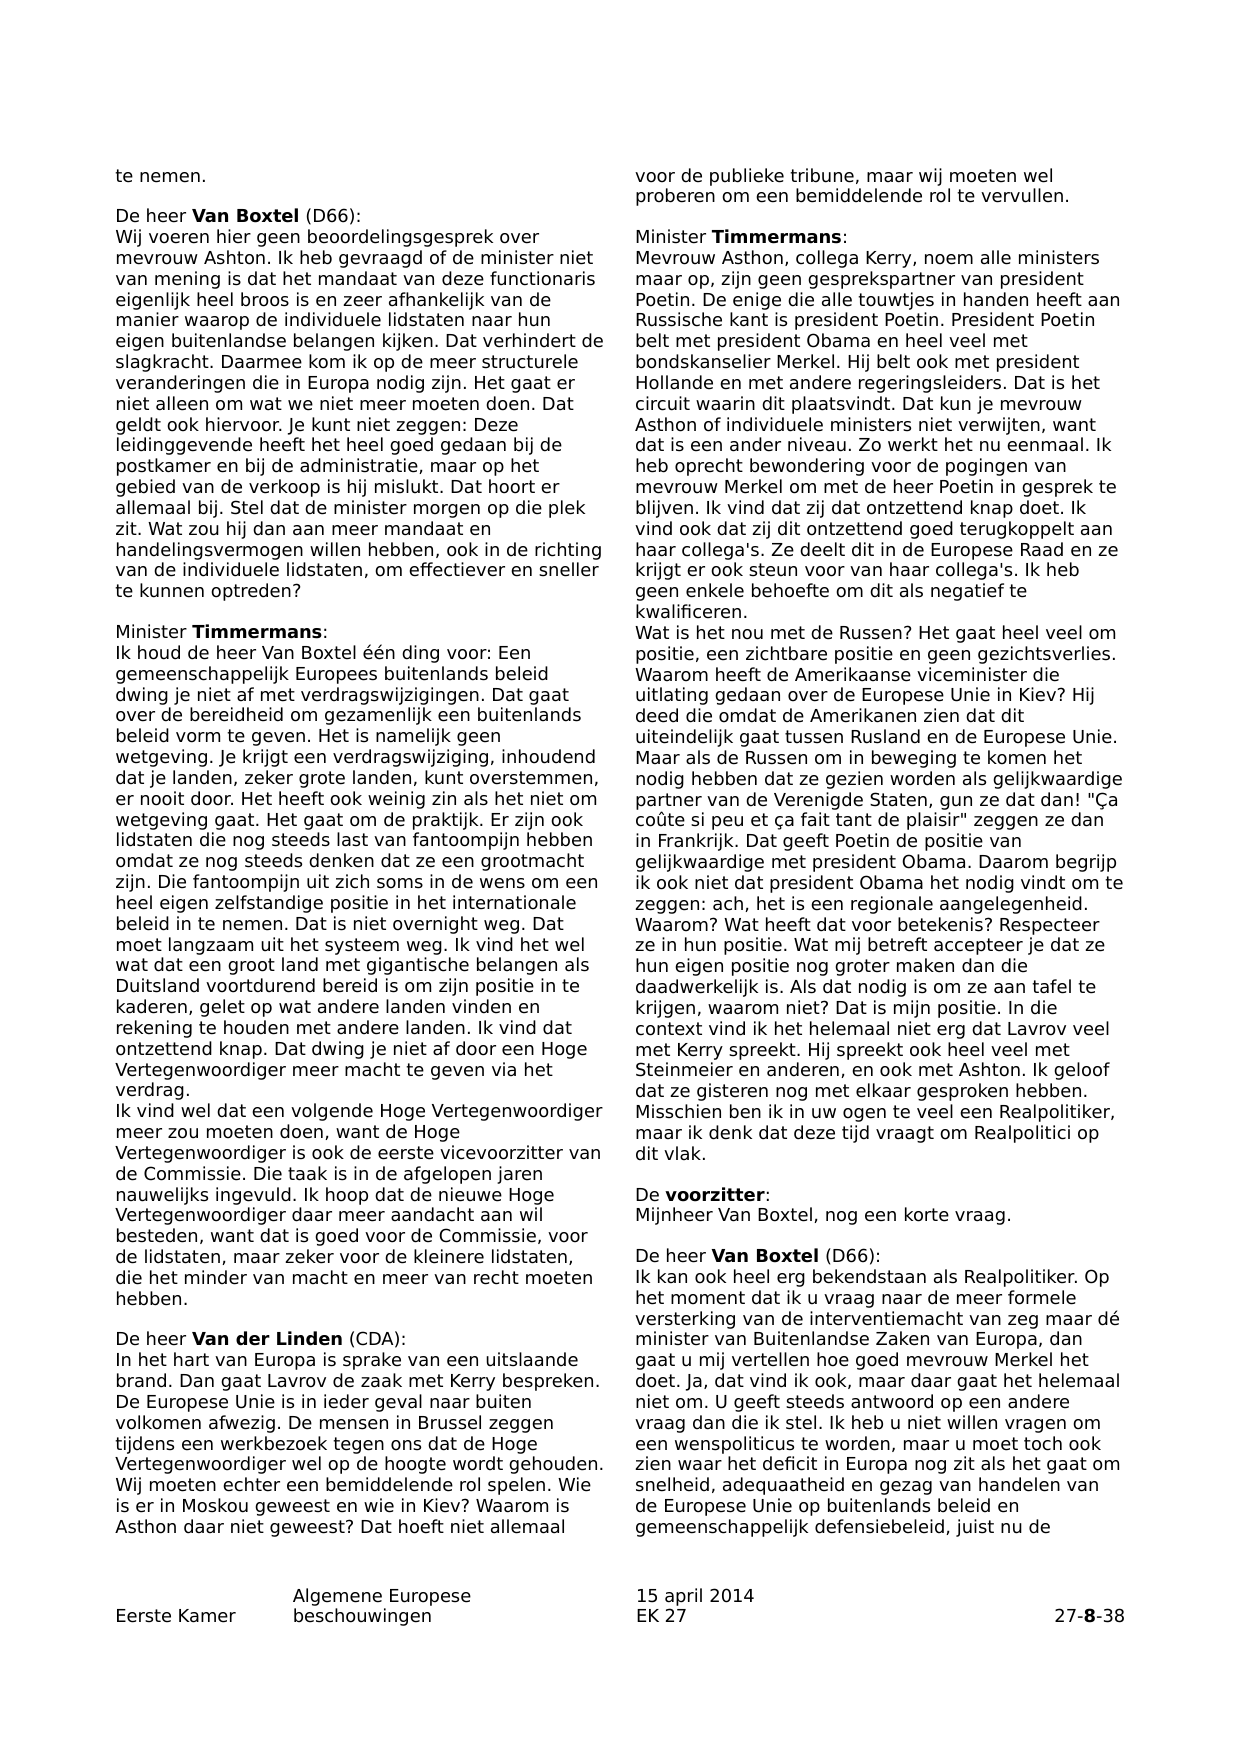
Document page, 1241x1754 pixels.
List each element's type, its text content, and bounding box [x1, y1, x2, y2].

text De voorzitter: [635, 1184, 1125, 1205]
text Minister Timmermans: [635, 227, 1125, 248]
text Ik vind wel dat een volgende Hoge Vertegenwoordiger meer zou moeten doen, want de Hoge Vertegenwoordiger is ook de eerste vicevoorzitter van de Commissie. Die taak is in de afgelopen jaren nauwelijks ingevuld. Ik hoop dat de nieuwe Hoge Vertegenwoordiger daar meer aandacht aan wil besteden, want dat is goed voor de Commissie, voor de lidstaten, maar zeker voor de kleinere lidstaten, die het minder van macht en meer van recht moeten hebben. [115, 1101, 605, 1309]
text voor de publieke tribune, maar wij moeten wel proberen om een bemiddelende rol te vervullen. [635, 165, 1125, 207]
text Mijnheer Van Boxtel, nog een korte vraag. [635, 1205, 1125, 1226]
text De heer Van der Linden (CDA): [115, 1329, 605, 1350]
text De heer Van Boxtel (D66): [115, 206, 605, 227]
text In het hart van Europa is sprake van een uitslaande brand. Dan gaat Lavrov de zaak met Kerry bespreken. De Europese Unie is in ieder geval naar buiten volkomen afwezig. De mensen in Brussel zeggen tijdens een werkbezoek tegen ons dat de Hoge Vertegenwoordiger wel op de hoogte wordt gehouden. Wij moeten echter een bemiddelende rol spelen. Wie is er in Moskou geweest en wie in Kiev? Waarom is Asthon daar niet geweest? Dat hoeft niet allemaal [115, 1350, 605, 1537]
text te nemen. [115, 165, 605, 186]
text De heer Van Boxtel (D66): [635, 1246, 1125, 1267]
text Ik houd de heer Van Boxtel één ding voor: Een gemeenschappelijk Europees buitenlands beleid dwing je niet af met verdragswijzigingen. Dat gaat over de bereidheid om gezamenlijk een buitenlands beleid vorm te geven. Het is namelijk geen wetgeving. Je krijgt een verdragswijziging, inhoudend dat je landen, zeker grote landen, kunt overstemmen, er nooit door. Het heeft ook weinig zin als het niet om wetgeving gaat. Het gaat om de praktijk. Er zijn ook lidstaten die nog steeds last van fantoompijn hebben omdat ze nog steeds denken dat ze een grootmacht zijn. Die fantoompijn uit zich soms in de wens om een heel eigen zelfstandige positie in het internationale beleid in te nemen. Dat is niet overnight weg. Dat moet langzaam uit het systeem weg. Ik vind het wel wat dat een groot land met gigantische belangen als Duitsland voortdurend bereid is om zijn positie in te kaderen, gelet op wat andere landen vinden en rekening te houden met andere landen. Ik vind dat ontzettend knap. Dat dwing je niet af door een Hoge Vertegenwoordiger meer macht te geven via het verdrag. [115, 643, 605, 1101]
text Ik kan ook heel erg bekendstaan als Realpolitiker. Op het moment dat ik u vraag naar de meer formele versterking van de interventiemacht van zeg maar dé minister van Buitenlandse Zaken van Europa, dan gaat u mij vertellen hoe goed mevrouw Merkel het doet. Ja, dat vind ik ook, maar daar gaat het helemaal niet om. U geeft steeds antwoord op een andere vraag dan die ik stel. Ik heb u niet willen vragen om een wenspoliticus te worden, maar u moet toch ook zien waar het deficit in Europa nog zit als het gaat om snelheid, adequaatheid en gezag van handelen van de Europese Unie op buitenlands beleid en gemeenschappelijk defensiebeleid, juist nu de [635, 1267, 1125, 1537]
text Minister Timmermans: [115, 622, 605, 643]
text Wat is het nou met de Russen? Het gaat heel veel om positie, een zichtbare positie en geen gezichtsverlies. Waarom heeft de Amerikaanse viceminister die uitlating gedaan over de Europese Unie in Kiev? Hij deed die omdat de Amerikanen zien dat dit uiteindelijk gaat tussen Rusland en de Europese Unie. Maar als de Russen om in beweging te komen het nodig hebben dat ze gezien worden als gelijkwaardige partner van de Verenigde Staten, gun ze dat dan! "Ça coûte si peu et ça fait tant de plaisir" zeggen ze dan in Frankrijk. Dat geeft Poetin de positie van gelijkwaardige met president Obama. Daarom begrijp ik ook niet dat president Obama het nodig vindt om te zeggen: ach, het is een regionale aangelegenheid. Waarom? Wat heeft dat voor betekenis? Respecteer ze in hun positie. Wat mij betreft accepteer je dat ze hun eigen positie nog groter maken dan die daadwerkelijk is. Als dat nodig is om ze aan tafel te krijgen, waarom niet? Dat is mijn positie. In die context vind ik het helemaal niet erg dat Lavrov veel met Kerry spreekt. Hij spreekt ook heel veel met Steinmeier en anderen, en ook met Ashton. Ik geloof dat ze gisteren nog met elkaar gesproken hebben. Misschien ben ik in uw ogen te veel een Realpolitiker, maar ik denk dat deze tijd vraagt om Realpolitici op dit vlak. [635, 623, 1125, 1164]
text Wij voeren hier geen beoordelingsgesprek over mevrouw Ashton. Ik heb gevraagd of de minister niet van mening is dat het mandaat van deze functionaris eigenlijk heel broos is en zeer afhankelijk van de manier waarop de individuele lidstaten naar hun eigen buitenlandse belangen kijken. Dat verhindert de slagkracht. Daarmee kom ik op de meer structurele veranderingen die in Europa nodig zijn. Het gaat er niet alleen om wat we niet meer moeten doen. Dat geldt ook hiervoor. Je kunt niet zeggen: Deze leidinggevende heeft het heel goed gedaan bij de postkamer en bij de administratie, maar op het gebied van de verkoop is hij mislukt. Dat hoort er allemaal bij. Stel dat de minister morgen op die plek zit. Wat zou hij dan aan meer mandaat en handelingsvermogen willen hebben, ook in de richting van de individuele lidstaten, om effectiever en sneller te kunnen optreden? [115, 227, 605, 602]
text Mevrouw Asthon, collega Kerry, noem alle ministers maar op, zijn geen gesprekspartner van president Poetin. De enige die alle touwtjes in handen heeft aan Russische kant is president Poetin. President Poetin belt met president Obama en heel veel met bondskanselier Merkel. Hij belt ook met president Hollande en met andere regeringsleiders. Dat is het circuit waarin dit plaatsvindt. Dat kun je mevrouw Asthon of individuele ministers niet verwijten, want dat is een ander niveau. Zo werkt het nu eenmaal. Ik heb oprecht bewondering voor de pogingen van mevrouw Merkel om met de heer Poetin in gesprek te blijven. Ik vind dat zij dat ontzettend knap doet. Ik vind ook dat zij dit ontzettend goed terugkoppelt aan haar collega's. Ze deelt dit in de Europese Raad en ze krijgt er ook steun voor van haar collega's. Ik heb geen enkele behoefte om dit als negatief te kwalificeren. [635, 248, 1125, 623]
